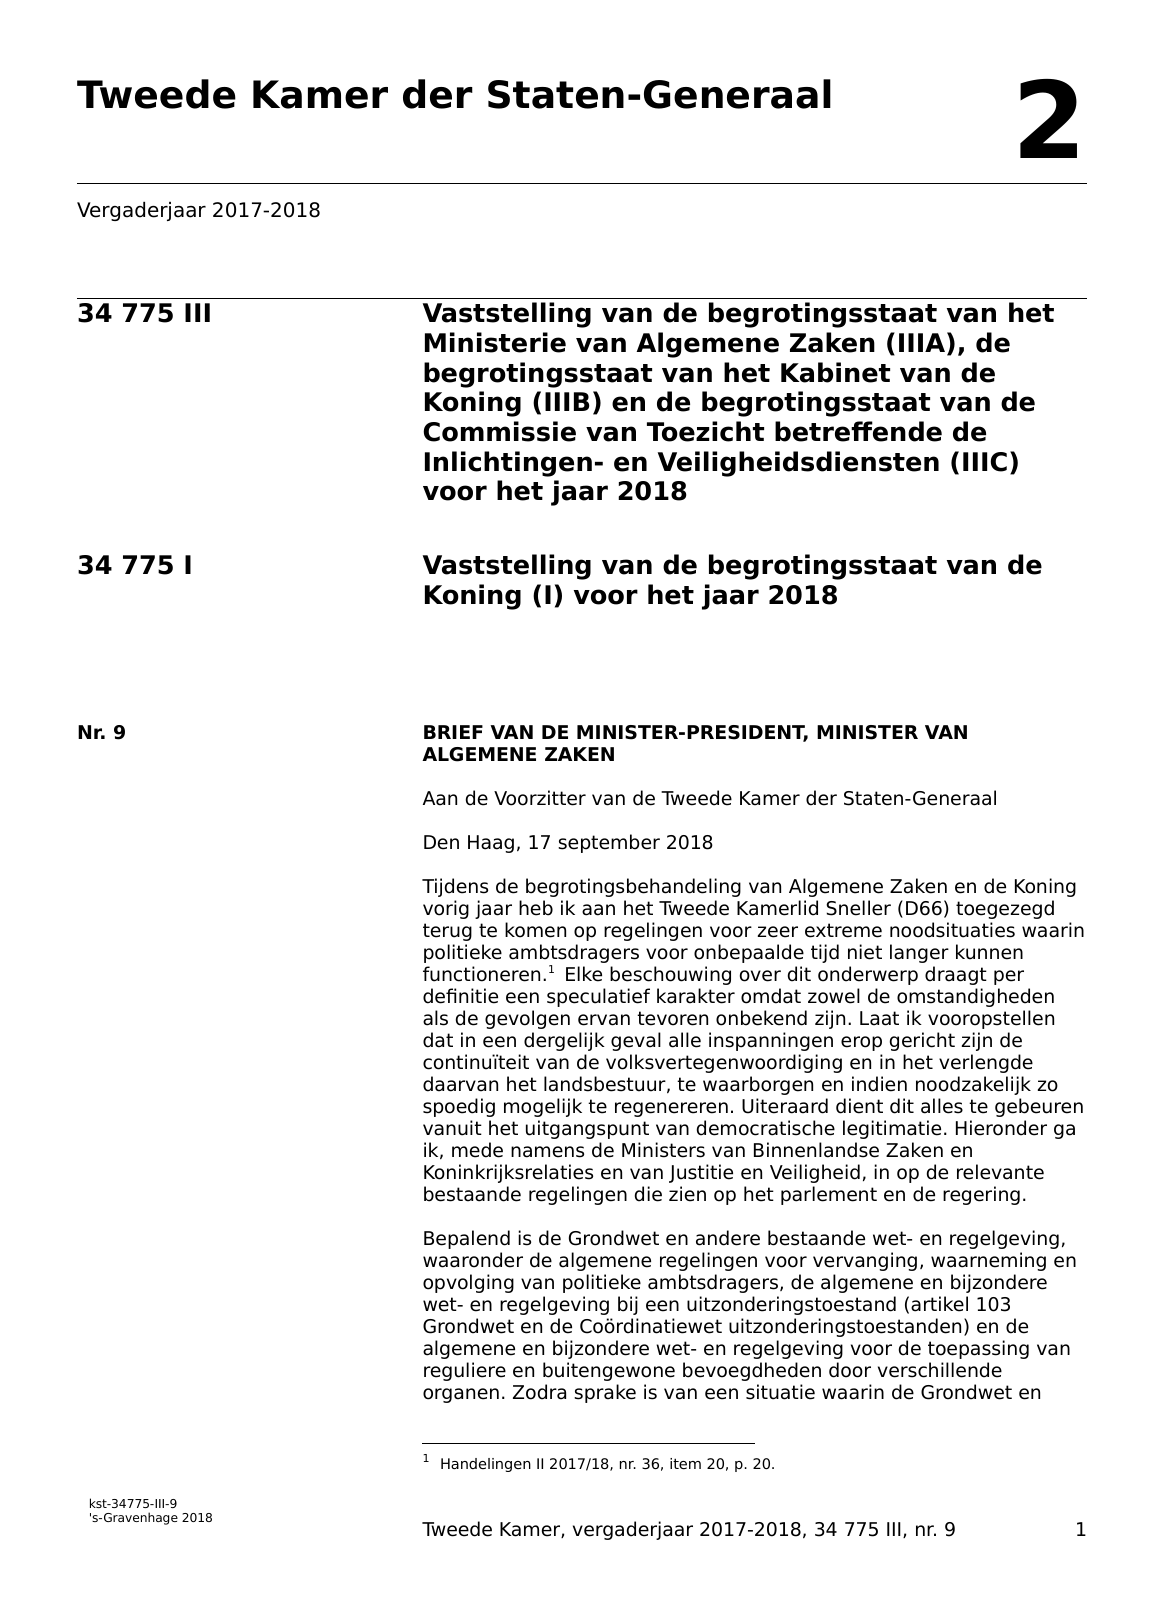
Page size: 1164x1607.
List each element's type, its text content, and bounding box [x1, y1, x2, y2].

table_cell Vergaderjaar 2017-2018 [77, 184, 1087, 298]
subtitle Nr. 9 BRIEF VAN DE MINISTER-PRESIDENT, MINISTER VAN ALGEMENE ZAKEN [77, 722, 1087, 766]
text Aan de Voorzitter van de Tweede Kamer der Staten-Generaal [422, 788, 1087, 810]
text Bepalend is de Grondwet en andere bestaande wet- en regelgeving, waaronder de algemene regelingen voor vervanging, waarneming en opvolging van politieke ambtsdragers, de algemene en bijzondere wet- en regelgeving bij een uitzonderingstoestand (artikel 103 Grondwet en de Coördinatiewet uitzonderingstoestanden) en de algemene en bijzondere wet- en regelgeving voor de toepassing van reguliere en buitengewone bevoegdheden door verschillende organen. Zodra sprake is van een situatie waarin de Grondwet en [422, 1228, 1087, 1404]
table_header 2 [886, 59, 1087, 183]
subtitle 34 775 I Vaststelling van de begrotingsstaat van de Koning (I) voor het jaar 2018 [77, 551, 1087, 611]
table_header Tweede Kamer der Staten-Generaal [77, 59, 886, 183]
text Handelingen II 2017/18, nr. 36, item 20, p. 20. [422, 1452, 1087, 1474]
text Den Haag, 17 september 2018 [422, 832, 1087, 854]
subtitle 34 775 III Vaststelling van de begrotingsstaat van het Ministerie van Algemene Zaken (IIIA), de begrotingsstaat van het Kabinet van de Koning (IIIB) en de begrotingsstaat van de Commissie van Toezicht betreffende de Inlichtingen- en Veiligheidsdiensten (IIIC) voor het jaar 2018 [77, 299, 1087, 507]
text Tijdens de begrotingsbehandeling van Algemene Zaken en de Koning vorig jaar heb ik aan het Tweede Kamerlid Sneller (D66) toegezegd terug te komen op regelingen voor zeer extreme noodsituaties waarin politieke ambtsdragers voor onbepaalde tijd niet langer kunnen functioneren. Elke beschouwing over dit onderwerp draagt per definitie een speculatief karakter omdat zowel de omstandigheden als de gevolgen ervan tevoren onbekend zijn. Laat ik vooropstellen dat in een dergelijk geval alle inspanningen erop gericht zijn de continuïteit van de volksvertegenwoordiging en in het verlengde daarvan het landsbestuur, te waarborgen en indien noodzakelijk zo spoedig mogelijk te regenereren. Uiteraard dient dit alles te gebeuren vanuit het uitgangspunt van democratische legitimatie. Hieronder ga ik, mede namens de Ministers van Binnenlandse Zaken en Koninkrijksrelaties en van Justitie en Veiligheid, in op de relevante bestaande regelingen die zien op het parlement en de regering. [422, 876, 1087, 1206]
text 's-Gravenhage 2018 [88, 1511, 323, 1525]
text kst-34775-III-9 [88, 1497, 323, 1511]
